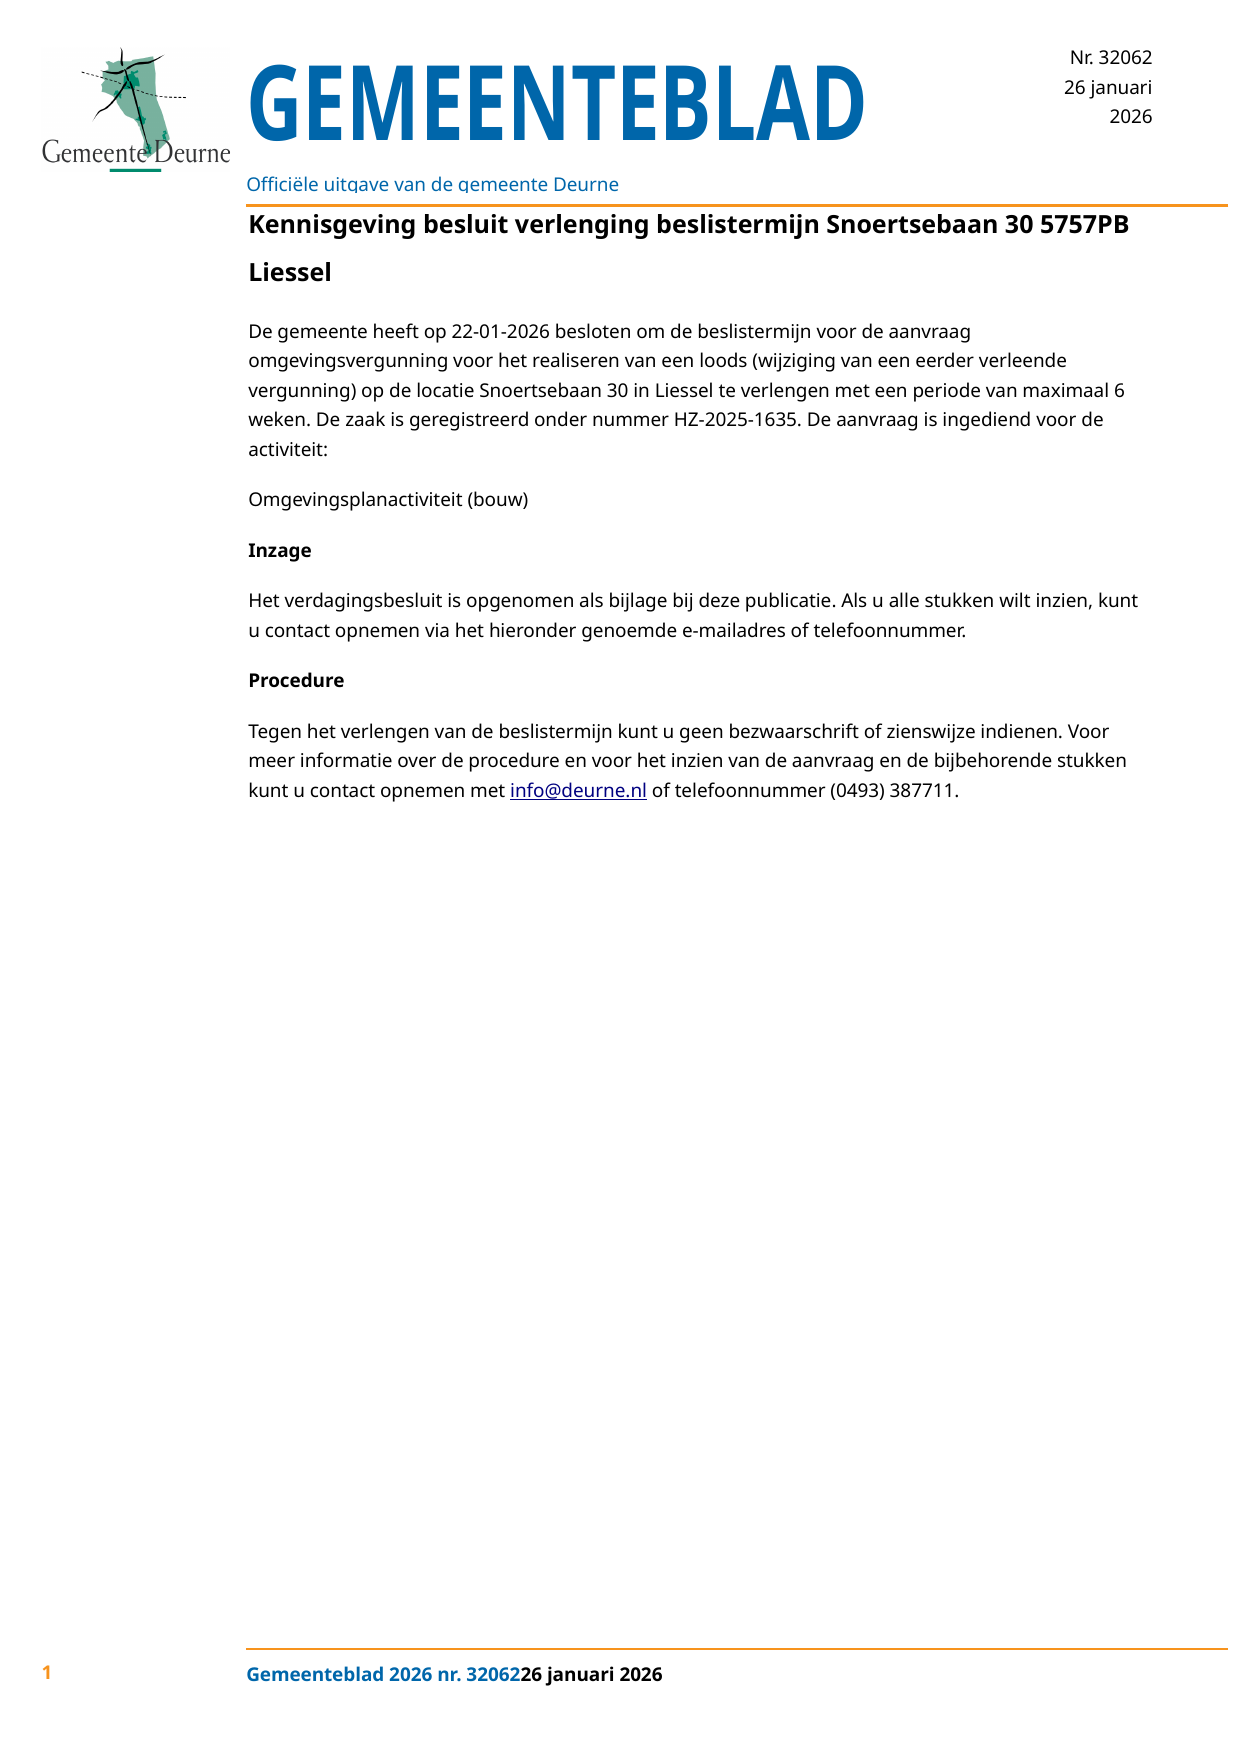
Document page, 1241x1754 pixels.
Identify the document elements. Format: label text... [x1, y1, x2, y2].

text Omgevingsplanactiviteit (bouw) [248, 487, 1152, 512]
picture [41, 47, 231, 172]
text Inzage [248, 537, 1152, 563]
text Procedure [248, 667, 1152, 693]
text Tegen het verlengen van de beslistermijn kunt u geen bezwaarschrift of zienswijze indienen. Voor meer informatie over de procedure en voor het inzien van de aanvraag en de bijbehorende stukken kunt u contact opnemen met info@deurne.nl of telefoonnummer (0493) 387711. [248, 718, 1152, 803]
text Kennisgeving besluit verlenging beslistermijn Snoertsebaan 30 5757PB Liessel [248, 207, 1152, 288]
text Het verdagingsbesluit is opgenomen als bijlage bij deze publicatie. Als u alle stukken wilt inzien, kunt u contact opnemen via het hieronder genoemde e-mailadres of telefoonnummer. [248, 587, 1152, 643]
text De gemeente heeft op 22-01-2026 besloten om de beslistermijn voor de aanvraag omgevingsvergunning voor het realiseren van een loods (wijziging van een eerder verleende vergunning) op de locatie Snoertsebaan 30 in Liessel te verlengen met een periode van maximaal 6 weken. De zaak is geregistreerd onder nummer HZ-2025-1635. De aanvraag is ingediend voor de activiteit: [248, 318, 1152, 462]
